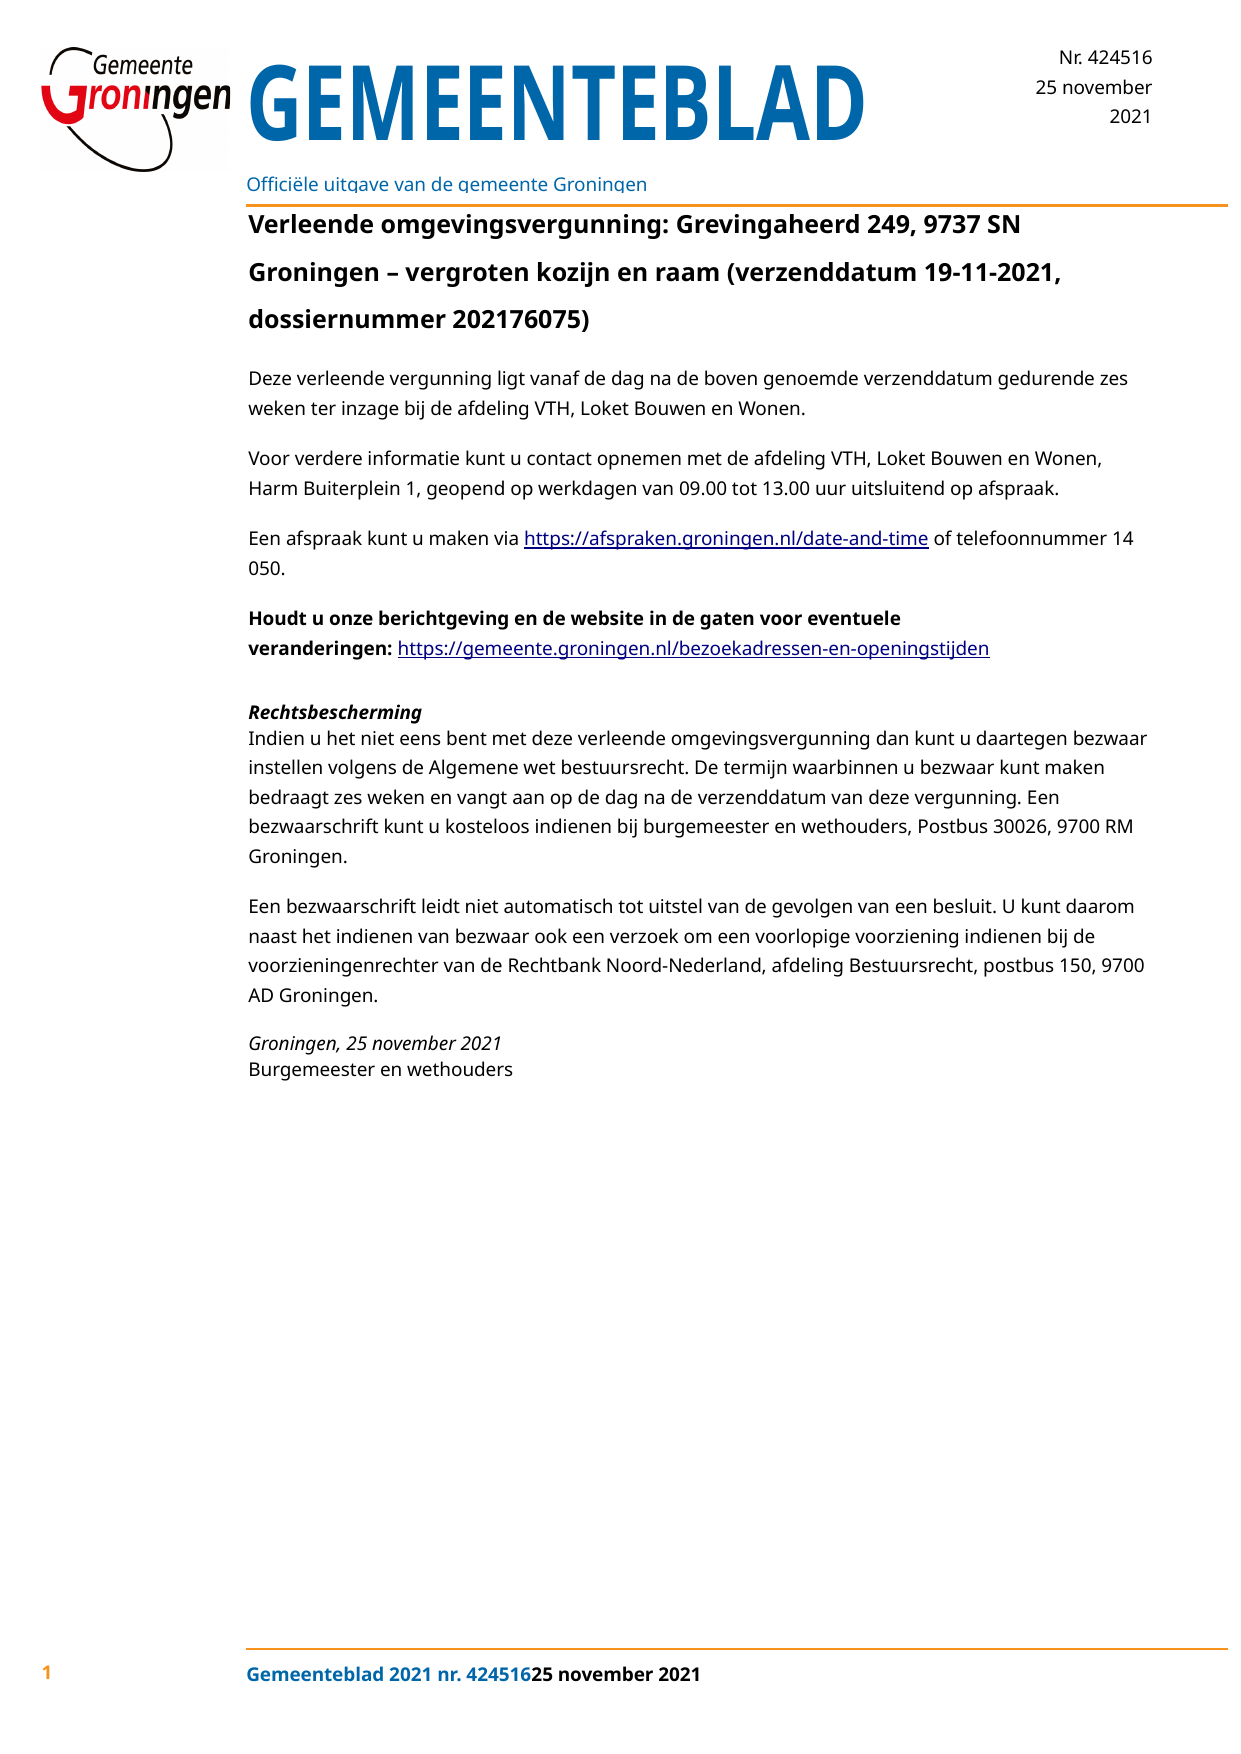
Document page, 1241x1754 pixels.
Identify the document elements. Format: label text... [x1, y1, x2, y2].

text Een bezwaarschrift leidt niet automatisch tot uitstel van de gevolgen van een besluit. U kunt daarom naast het indienen van bezwaar ook een verzoek om een voorlopige voorziening indienen bij de voorzieningenrechter van de Rechtbank Noord-Nederland, afdeling Bestuursrecht, postbus 150, 9700 AD Groningen. [248, 893, 1152, 1008]
text Een afspraak kunt u maken via https://afspraken.groningen.nl/date-and-time of telefoonnummer 14 050. [248, 526, 1152, 581]
text Deze verleende vergunning ligt vanaf de dag na de boven genoemde verzenddatum gedurende zes weken ter inzage bij de afdeling VTH, Loket Bouwen en Wonen. [248, 366, 1152, 421]
text Verleende omgevingsvergunning: Grevingaheerd 249, 9737 SN Groningen – vergroten kozijn en raam (verzenddatum 19-11-2021, dossiernummer 202176075) [248, 207, 1152, 336]
text Houdt u onze berichtgeving en de website in de gaten voor eventuele veranderingen: https://gemeente.groningen.nl/bezoekadressen-en-openingstijden [248, 606, 1152, 661]
text Rechtsbescherming [248, 699, 1152, 725]
text Indien u het niet eens bent met deze verleende omgevingsvergunning dan kunt u daartegen bezwaar instellen volgens de Algemene wet bestuursrecht. De termijn waarbinnen u bezwaar kunt maken bedraagt zes weken en vangt aan op de dag na de verzenddatum van deze vergunning. Een bezwaarschrift kunt u kosteloos indienen bij burgemeester en wethouders, Postbus 30026, 9700 RM Groningen. [248, 725, 1152, 869]
text Voor verdere informatie kunt u contact opnemen met de afdeling VTH, Loket Bouwen en Wonen, Harm Buiterplein 1, geopend op werkdagen van 09.00 tot 13.00 uur uitsluitend op afspraak. [248, 446, 1152, 501]
text Burgemeester en wethouders [248, 1056, 1152, 1082]
text Groningen, 25 november 2021 [248, 1030, 1152, 1056]
picture [41, 47, 231, 172]
